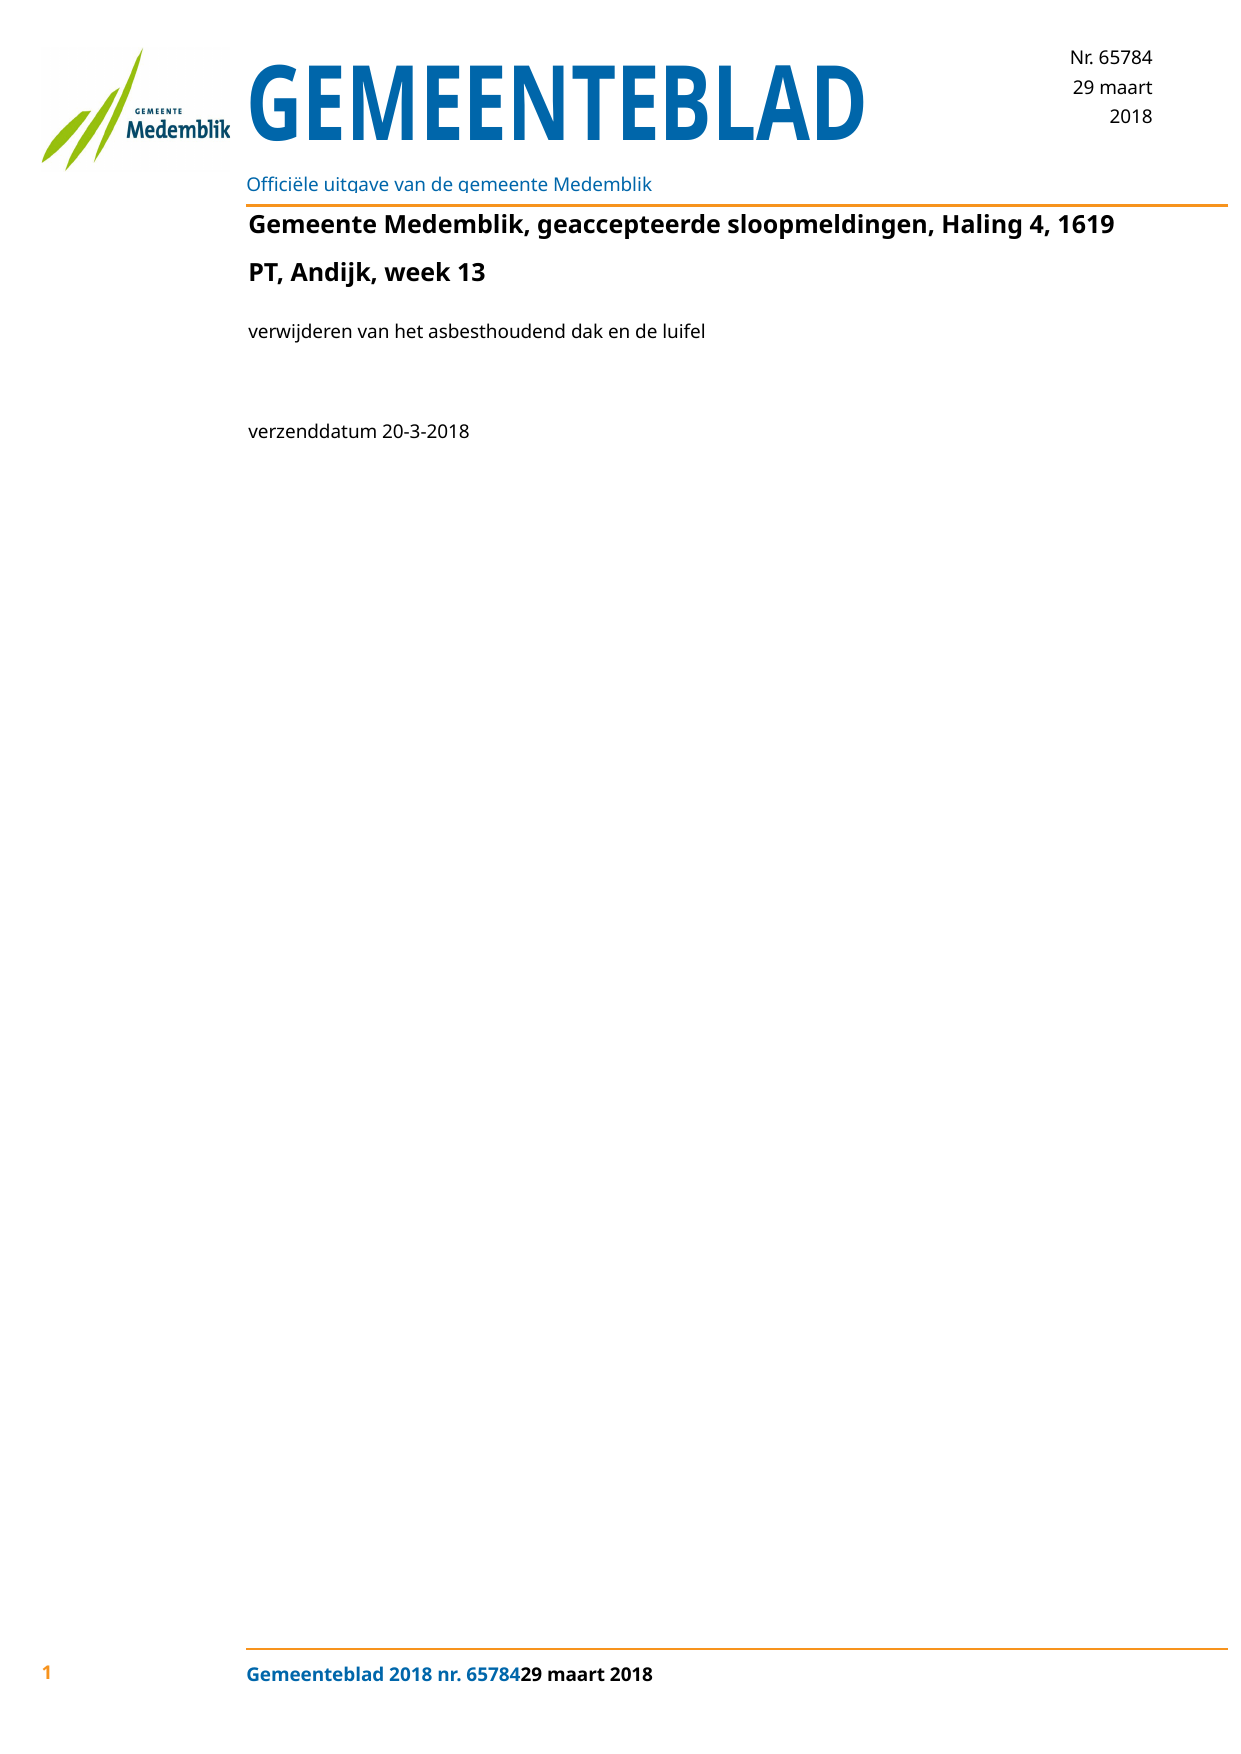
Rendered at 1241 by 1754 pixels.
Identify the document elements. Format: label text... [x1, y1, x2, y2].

text Gemeente Medemblik, geaccepteerde sloopmeldingen, Haling 4, 1619 PT, Andijk, week 13 [248, 207, 1152, 288]
picture [41, 47, 231, 172]
text verwijderen van het asbesthoudend dak en de luifel [248, 318, 1152, 344]
text verzenddatum 20-3-2018 [248, 419, 1152, 444]
